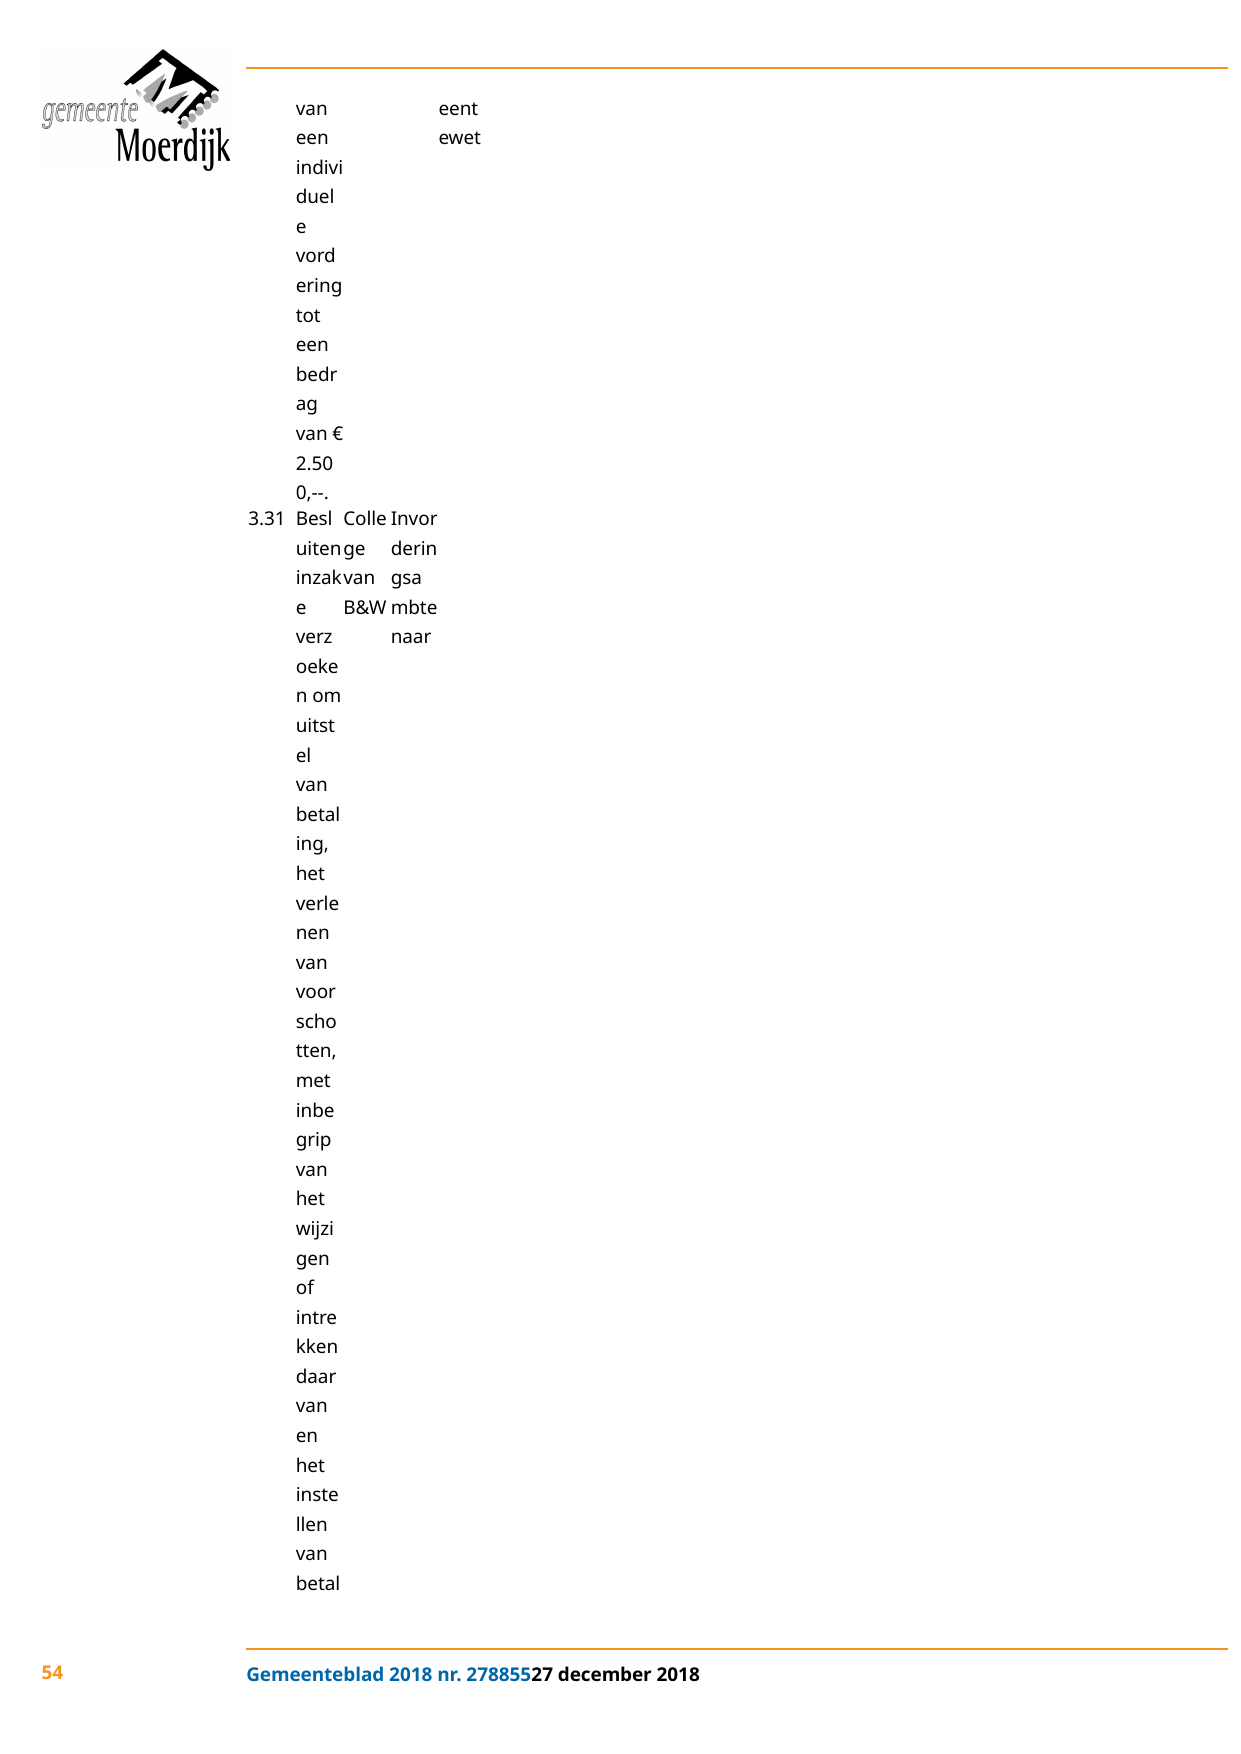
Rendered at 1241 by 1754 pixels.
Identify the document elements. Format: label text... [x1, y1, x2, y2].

picture [41, 47, 231, 172]
table_cell [486, 505, 533, 1596]
table_cell eentewet [438, 95, 486, 505]
table_cell College van B&W [343, 505, 391, 1596]
table_cell [391, 95, 438, 505]
table_cell 3.31 [248, 505, 296, 1596]
table_cell [486, 95, 533, 505]
table_cell [248, 95, 296, 505]
table_cell Invorderingsambtenaar [391, 505, 438, 1596]
table_cell [343, 95, 391, 505]
table_cell Besluiten inzake verzoeken om uitstel van betaling, het verlenen van voorschotten, met inbegrip van het wijzigen of intrekken daarvan en het instellen van betal [296, 505, 343, 1596]
table_cell van een individuele vordering tot een bedrag van € 2.500,--. [296, 95, 343, 505]
table_cell [438, 505, 486, 1596]
